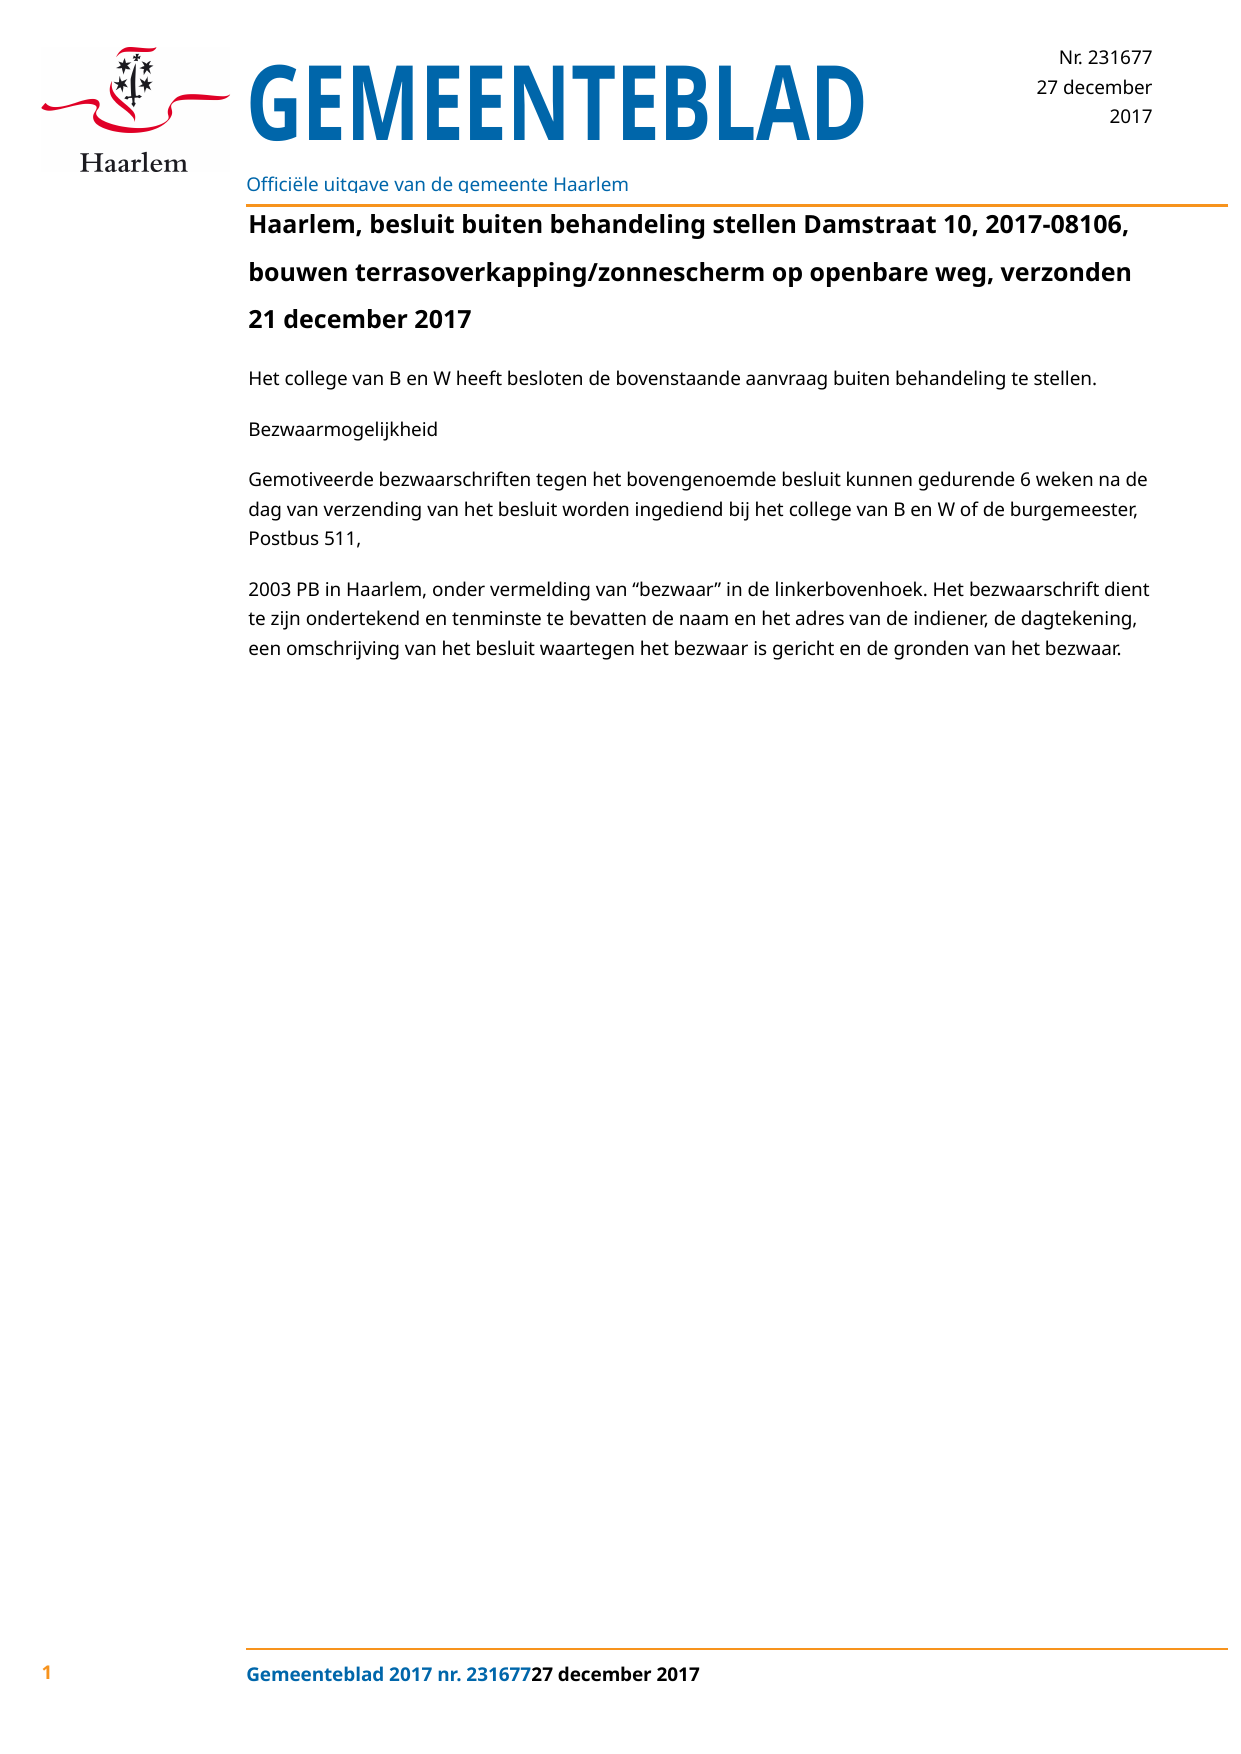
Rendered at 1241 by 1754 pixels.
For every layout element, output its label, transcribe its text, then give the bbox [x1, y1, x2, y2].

text 2003 PB in Haarlem, onder vermelding van “bezwaar” in de linkerbovenhoek. Het bezwaarschrift dient te zijn ondertekend en tenminste te bevatten de naam en het adres van de indiener, de dagtekening, een omschrijving van het besluit waartegen het bezwaar is gericht en de gronden van het bezwaar. [248, 576, 1152, 661]
text Haarlem, besluit buiten behandeling stellen Damstraat 10, 2017-08106, bouwen terrasoverkapping/zonnescherm op openbare weg, verzonden 21 december 2017 [248, 207, 1152, 336]
text Gemotiveerde bezwaarschriften tegen het bovengenoemde besluit kunnen gedurende 6 weken na de dag van verzending van het besluit worden ingediend bij het college van B en W of de burgemeester, Postbus 511, [248, 466, 1152, 551]
text Het college van B en W heeft besloten de bovenstaande aanvraag buiten behandeling te stellen. [248, 366, 1152, 391]
text Bezwaarmogelijkheid [248, 416, 1152, 442]
picture [41, 47, 231, 172]
